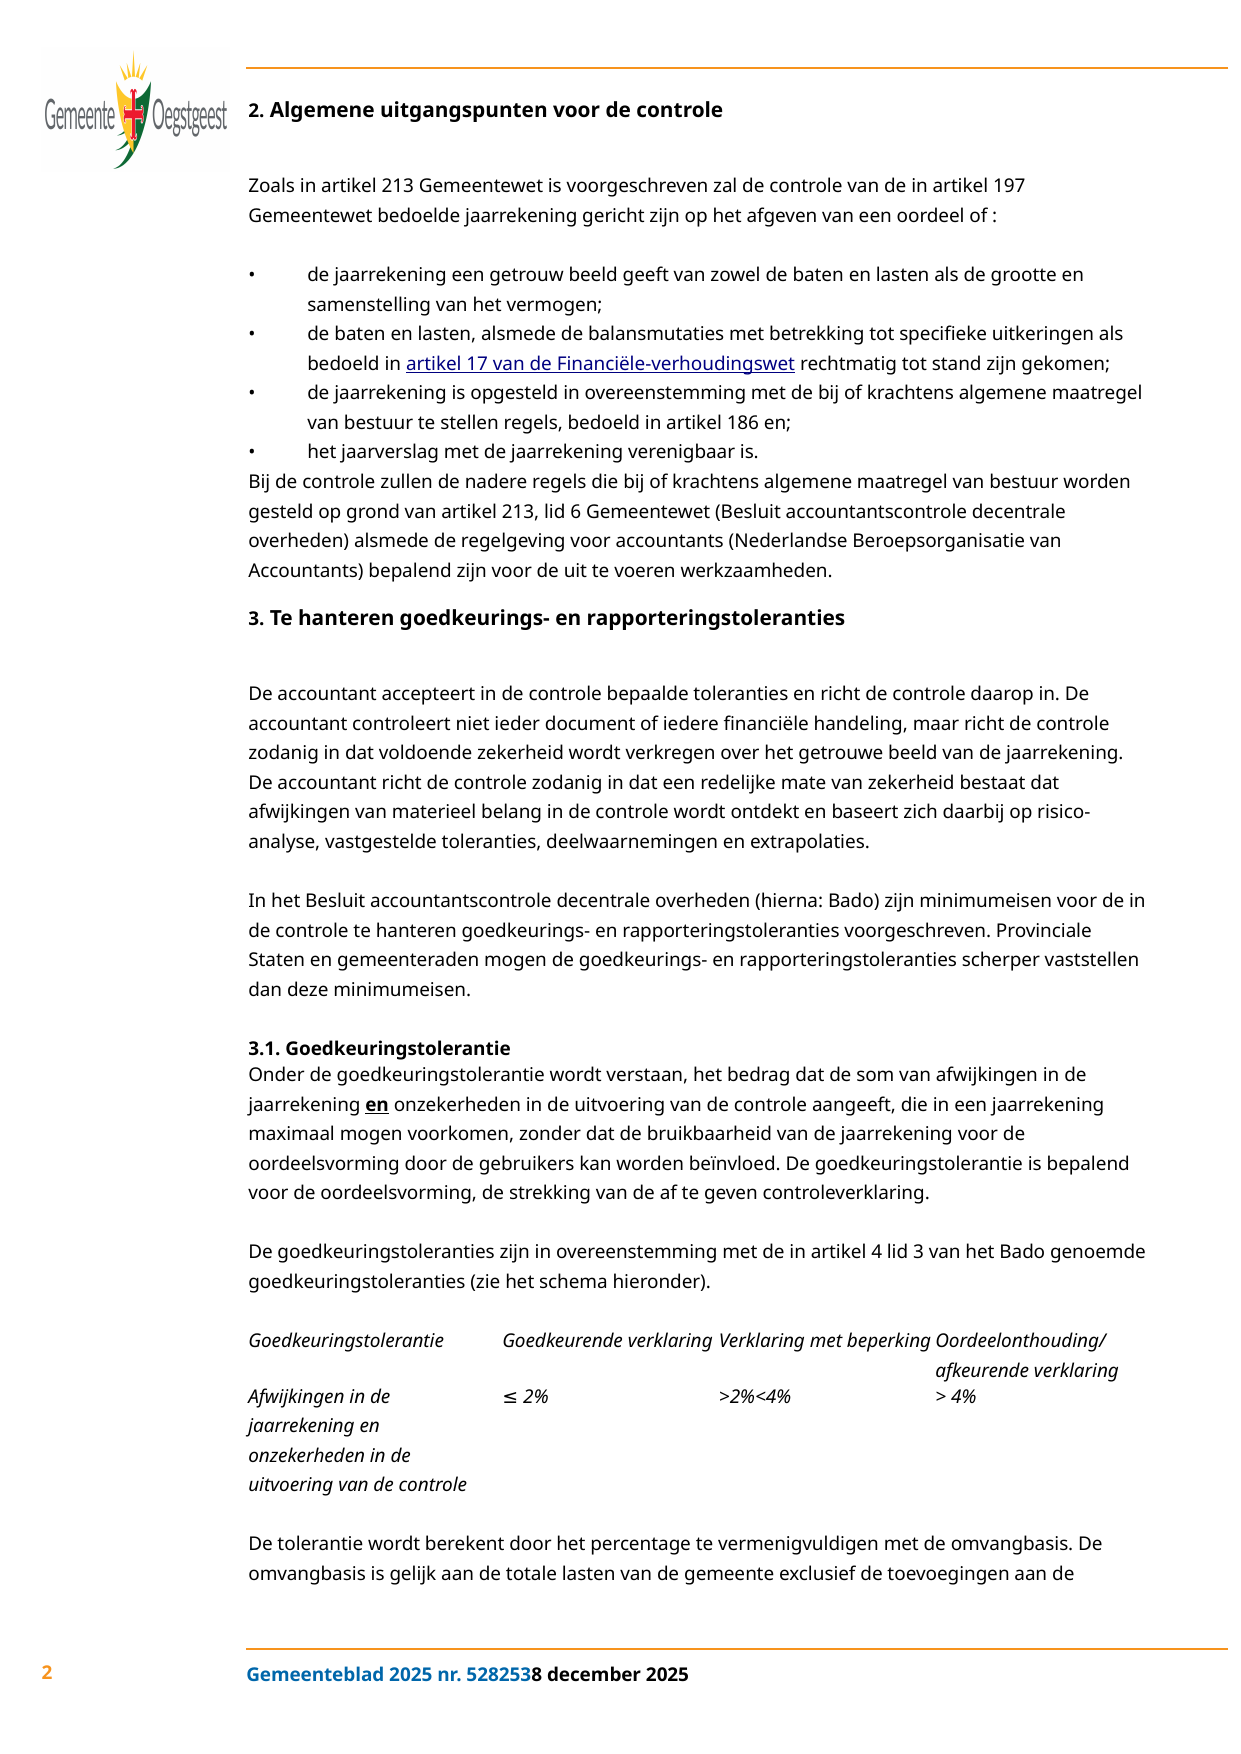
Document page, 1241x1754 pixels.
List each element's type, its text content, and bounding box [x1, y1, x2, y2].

list het jaarverslag met de jaarrekening verenigbaar is. [248, 439, 1152, 464]
table_cell Afwijkingen in de jaarrekening en onzekerheden in de uitvoering van de controle [248, 1383, 502, 1497]
text Onder de goedkeuringstolerantie wordt verstaan, het bedrag dat de som van afwijkingen in de jaarrekening en onzekerheden in de uitvoering van de controle aangeeft, die in een jaarrekening maximaal mogen voorkomen, zonder dat de bruikbaarheid van de jaarrekening voor de oordeelsvorming door de gebruikers kan worden beïnvloed. De goedkeuringstolerantie is bepalend voor de oordeelsvorming, de strekking van de af te geven controleverklaring. [248, 1061, 1152, 1205]
text 2. Algemene uitgangspunten voor de controle [248, 95, 1152, 123]
list de baten en lasten, alsmede de balansmutaties met betrekking tot specifieke uitkeringen als bedoeld in artikel 17 van de Financiële-verhoudingswet rechtmatig tot stand zijn gekomen; [248, 320, 1152, 376]
table_cell >2%<4% [719, 1383, 935, 1497]
text In het Besluit accountantscontrole decentrale overheden (hierna: Bado) zijn minimumeisen voor de in de controle te hanteren goedkeurings- en rapporteringstoleranties voorgeschreven. Provinciale Staten en gemeenteraden mogen de goedkeurings- en rapporteringstoleranties scherper vaststellen dan deze minimumeisen. [248, 887, 1152, 1002]
text 3.1. Goedkeuringstolerantie [248, 1035, 1152, 1061]
table_header Goedkeuringstolerantie [248, 1328, 502, 1383]
text De goedkeuringstoleranties zijn in overeenstemming met de in artikel 4 lid 3 van het Bado genoemde goedkeuringstoleranties (zie het schema hieronder). [248, 1239, 1152, 1294]
list de jaarrekening een getrouw beeld geeft van zowel de baten en lasten als de grootte en samenstelling van het vermogen; [248, 261, 1152, 317]
table_header Goedkeurende verklaring [502, 1328, 719, 1383]
text Bij de controle zullen de nadere regels die bij of krachtens algemene maatregel van bestuur worden gesteld op grond van artikel 213, lid 6 Gemeentewet (Besluit accountantscontrole decentrale overheden) alsmede de regelgeving voor accountants (Nederlandse Beroepsorganisatie van Accountants) bepalend zijn voor de uit te voeren werkzaamheden. [248, 468, 1152, 583]
text De tolerantie wordt berekent door het percentage te vermenigvuldigen met de omvangbasis. De omvangbasis is gelijk aan de totale lasten van de gemeente exclusief de toevoegingen aan de [248, 1530, 1152, 1585]
text 3. Te hanteren goedkeurings- en rapporteringstoleranties [248, 603, 1152, 631]
table_cell > 4% [935, 1383, 1152, 1497]
table_cell ≤ 2% [502, 1383, 719, 1497]
table_header Oordeelonthouding/ afkeurende verklaring [935, 1328, 1152, 1383]
table_header Verklaring met beperking [719, 1328, 935, 1383]
text De accountant accepteert in de controle bepaalde toleranties en richt de controle daarop in. De accountant controleert niet ieder document of iedere financiële handeling, maar richt de controle zodanig in dat voldoende zekerheid wordt verkregen over het getrouwe beeld van de jaarrekening. De accountant richt de controle zodanig in dat een redelijke mate van zekerheid bestaat dat afwijkingen van materieel belang in de controle wordt ontdekt en baseert zich daarbij op risico-analyse, vastgestelde toleranties, deelwaarnemingen en extrapolaties. [248, 680, 1152, 854]
text Zoals in artikel 213 Gemeentewet is voorgeschreven zal de controle van de in artikel 197 Gemeentewet bedoelde jaarrekening gericht zijn op het afgeven van een oordeel of : [248, 172, 1152, 228]
list de jaarrekening is opgesteld in overeenstemming met de bij of krachtens algemene maatregel van bestuur te stellen regels, bedoeld in artikel 186 en; [248, 379, 1152, 435]
picture [41, 47, 231, 172]
